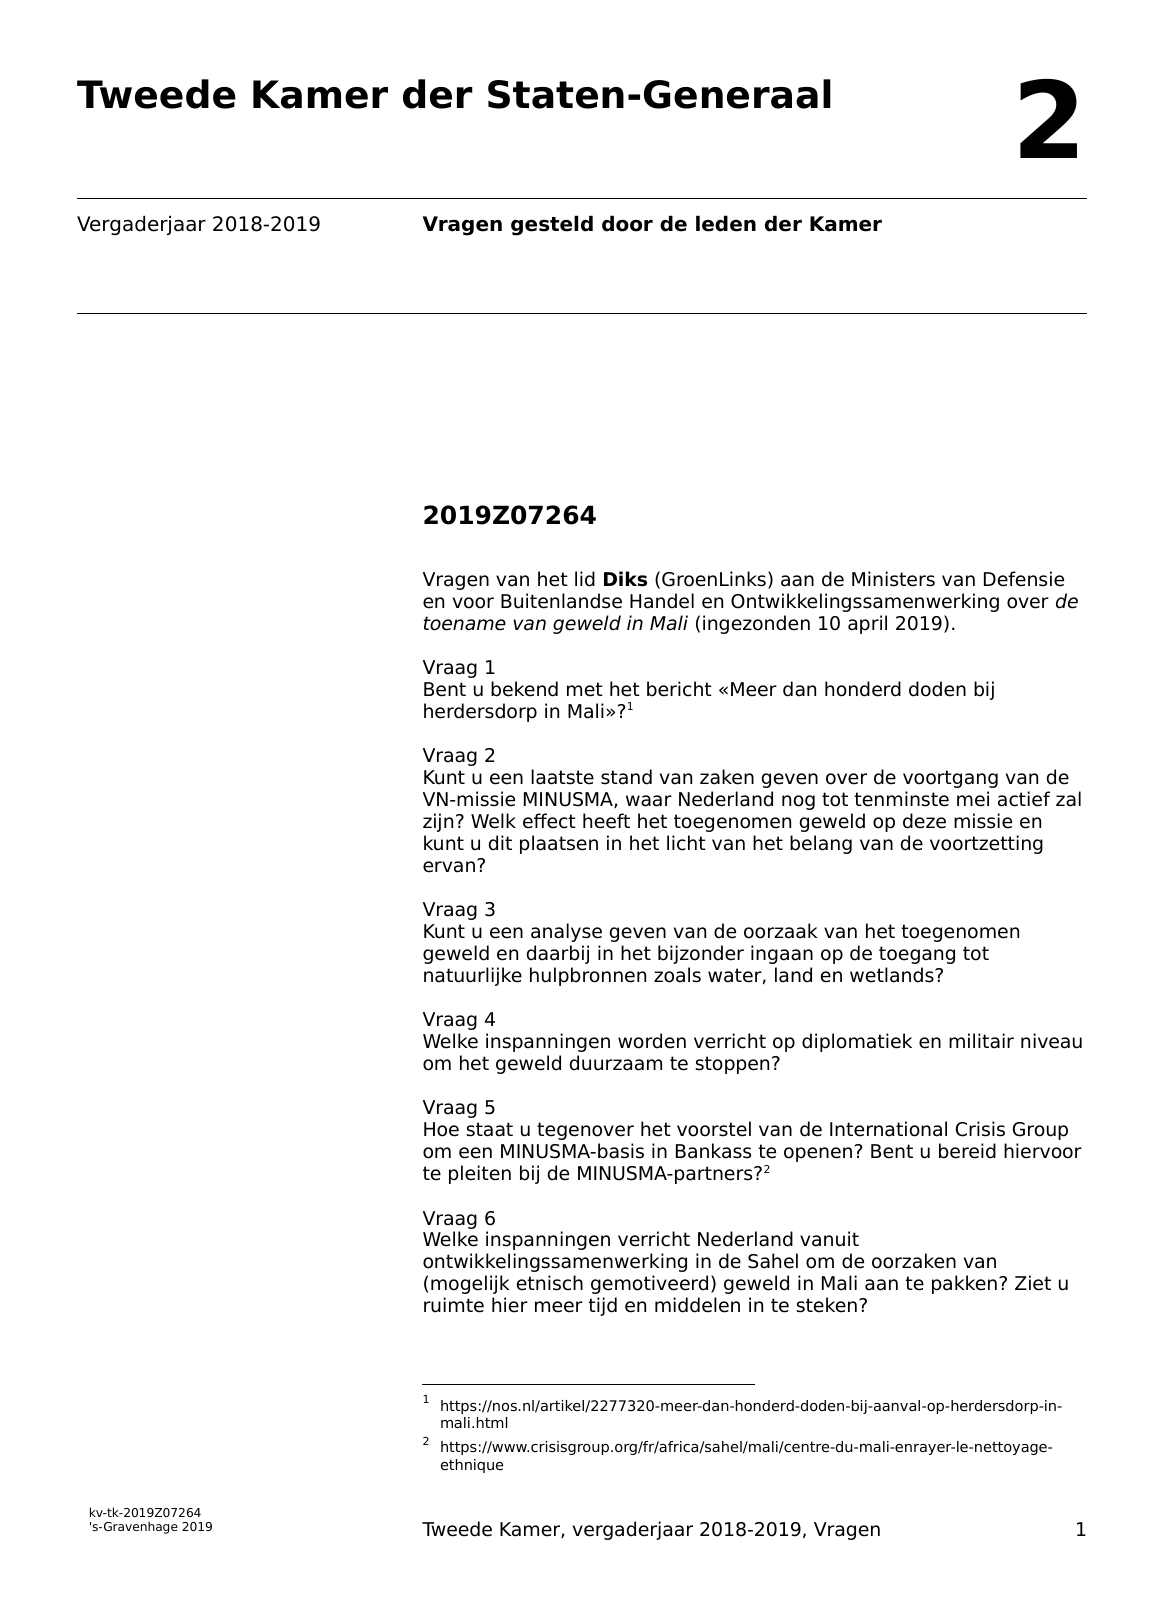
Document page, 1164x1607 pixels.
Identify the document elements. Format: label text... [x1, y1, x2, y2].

text Kunt u een analyse geven van de oorzaak van het toegenomen geweld en daarbij in het bijzonder ingaan op de toegang tot natuurlijke hulpbronnen zoals water, land en wetlands? [422, 921, 1087, 987]
text 2019Z07264 [422, 501, 1087, 531]
text https://www.crisisgroup.org/fr/africa/sahel/mali/centre-du-mali-enrayer-le-nettoyage-ethnique [422, 1435, 1087, 1474]
text Vraag 6 [422, 1207, 1087, 1229]
text Kunt u een laatste stand van zaken geven over de voortgang van de VN-missie MINUSMA, waar Nederland nog tot tenminste mei actief zal zijn? Welk effect heeft het toegenomen geweld op deze missie en kunt u dit plaatsen in het licht van het belang van de voortzetting ervan? [422, 767, 1087, 877]
table_header 2 [886, 59, 1087, 198]
text Welke inspanningen verricht Nederland vanuit ontwikkelingssamenwerking in de Sahel om de oorzaken van (mogelijk etnisch gemotiveerd) geweld in Mali aan te pakken? Ziet u ruimte hier meer tijd en middelen in te steken? [422, 1229, 1087, 1317]
table_cell Vragen gesteld door de leden der Kamer [422, 199, 1087, 313]
text https://nos.nl/artikel/2277320-meer-dan-honderd-doden-bij-aanval-op-herdersdorp-in-mali.html [422, 1393, 1087, 1432]
text Vragen van het lid Diks (GroenLinks) aan de Ministers van Defensie en voor Buitenlandse Handel en Ontwikkelingssamenwerking over de toename van geweld in Mali (ingezonden 10 april 2019). [422, 569, 1087, 635]
text 's-Gravenhage 2019 [88, 1520, 323, 1534]
text Vraag 5 [422, 1097, 1087, 1119]
text Vraag 1 [422, 657, 1087, 679]
text Hoe staat u tegenover het voorstel van de International Crisis Group om een MINUSMA-basis in Bankass te openen? Bent u bereid hiervoor te pleiten bij de MINUSMA-partners? [422, 1119, 1087, 1185]
table_header Tweede Kamer der Staten-Generaal [77, 59, 886, 198]
text Vraag 4 [422, 1009, 1087, 1031]
text kv-tk-2019Z07264 [88, 1506, 323, 1520]
text Vraag 2 [422, 745, 1087, 767]
table_cell Vergaderjaar 2018-2019 [77, 199, 422, 313]
text Bent u bekend met het bericht «Meer dan honderd doden bij herdersdorp in Mali»? [422, 679, 1087, 723]
text Vraag 3 [422, 899, 1087, 921]
text Welke inspanningen worden verricht op diplomatiek en militair niveau om het geweld duurzaam te stoppen? [422, 1031, 1087, 1075]
